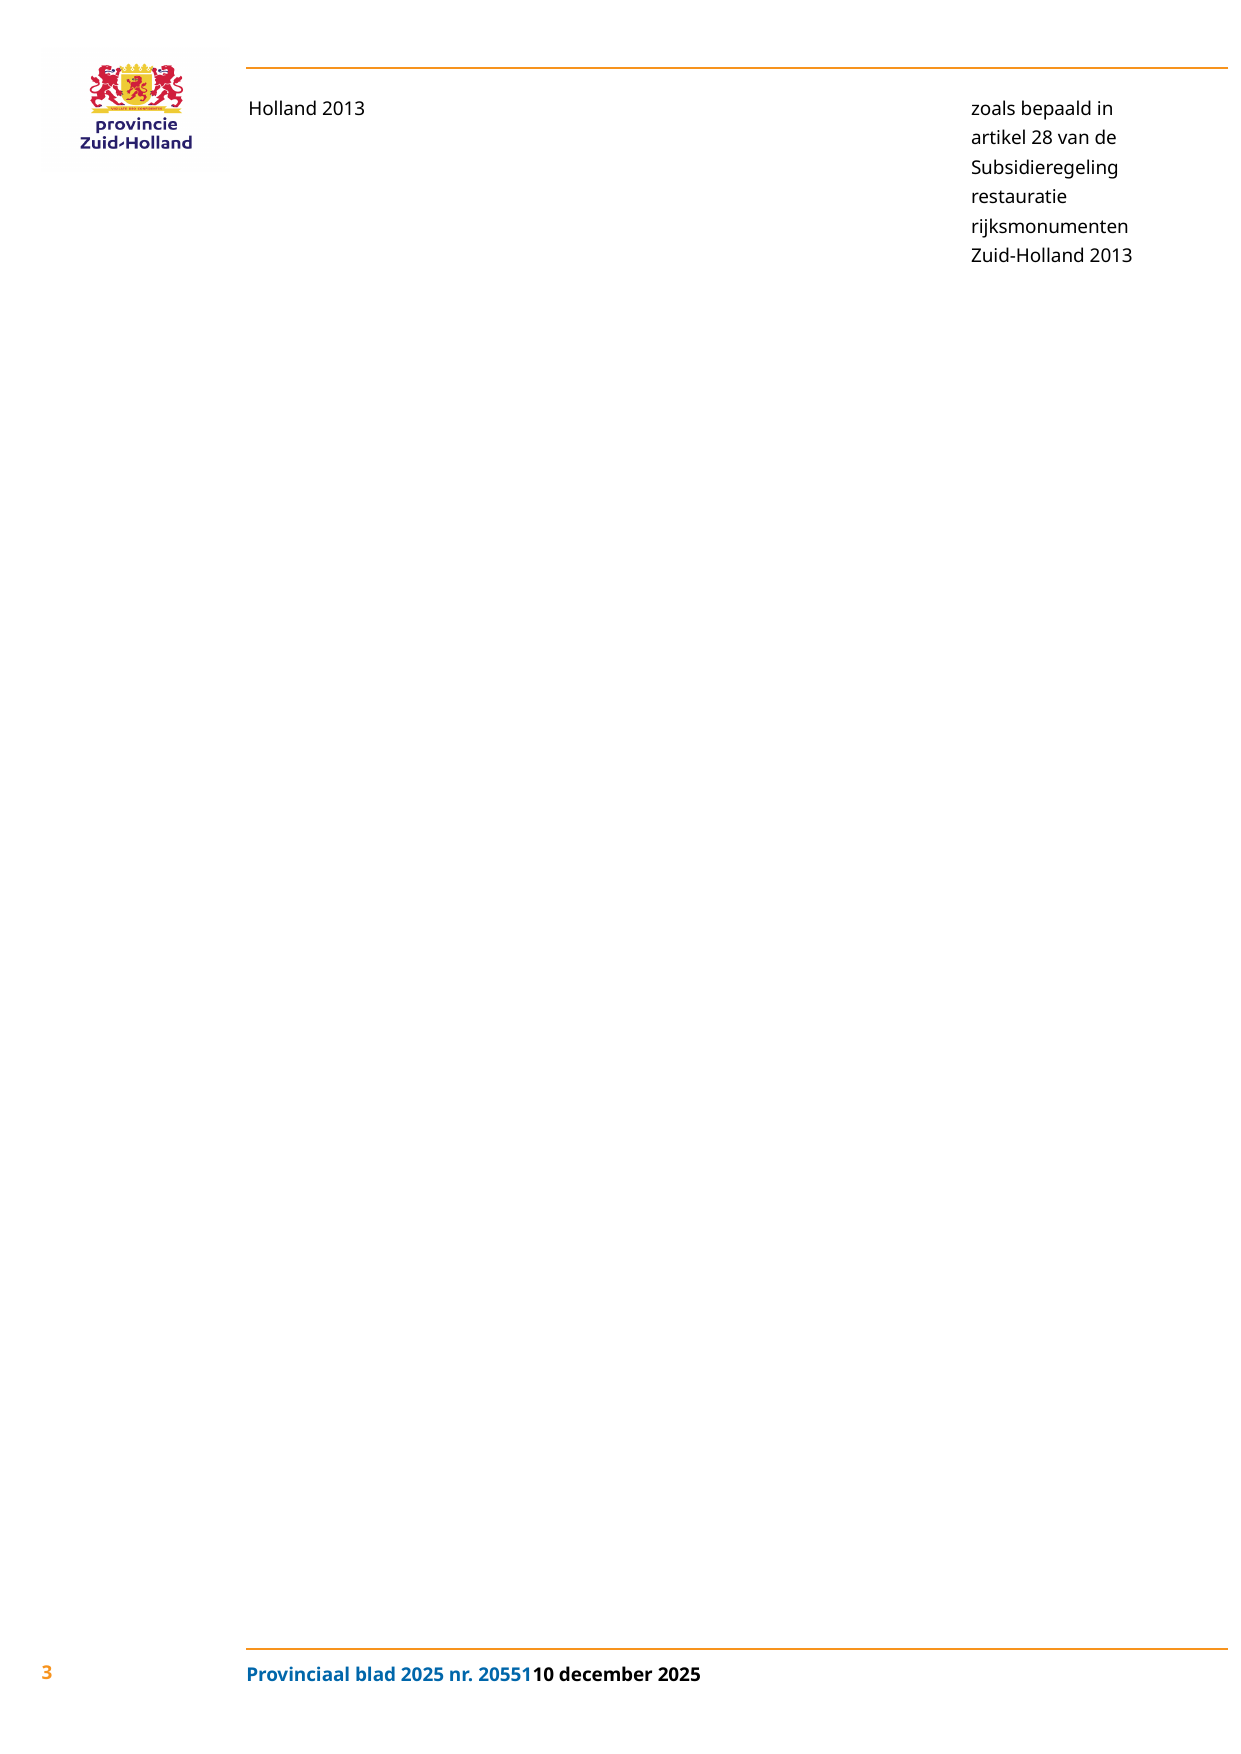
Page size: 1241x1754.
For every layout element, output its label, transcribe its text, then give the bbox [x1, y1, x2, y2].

table_cell [790, 95, 971, 268]
picture [41, 47, 231, 172]
table_cell [609, 95, 790, 268]
table_cell [429, 95, 609, 268]
table_cell Holland 2013 [248, 95, 429, 268]
table_cell zoals bepaald in artikel 28 van de Subsidieregeling restauratie rijksmonumenten Zuid-Holland 2013 [971, 95, 1152, 268]
